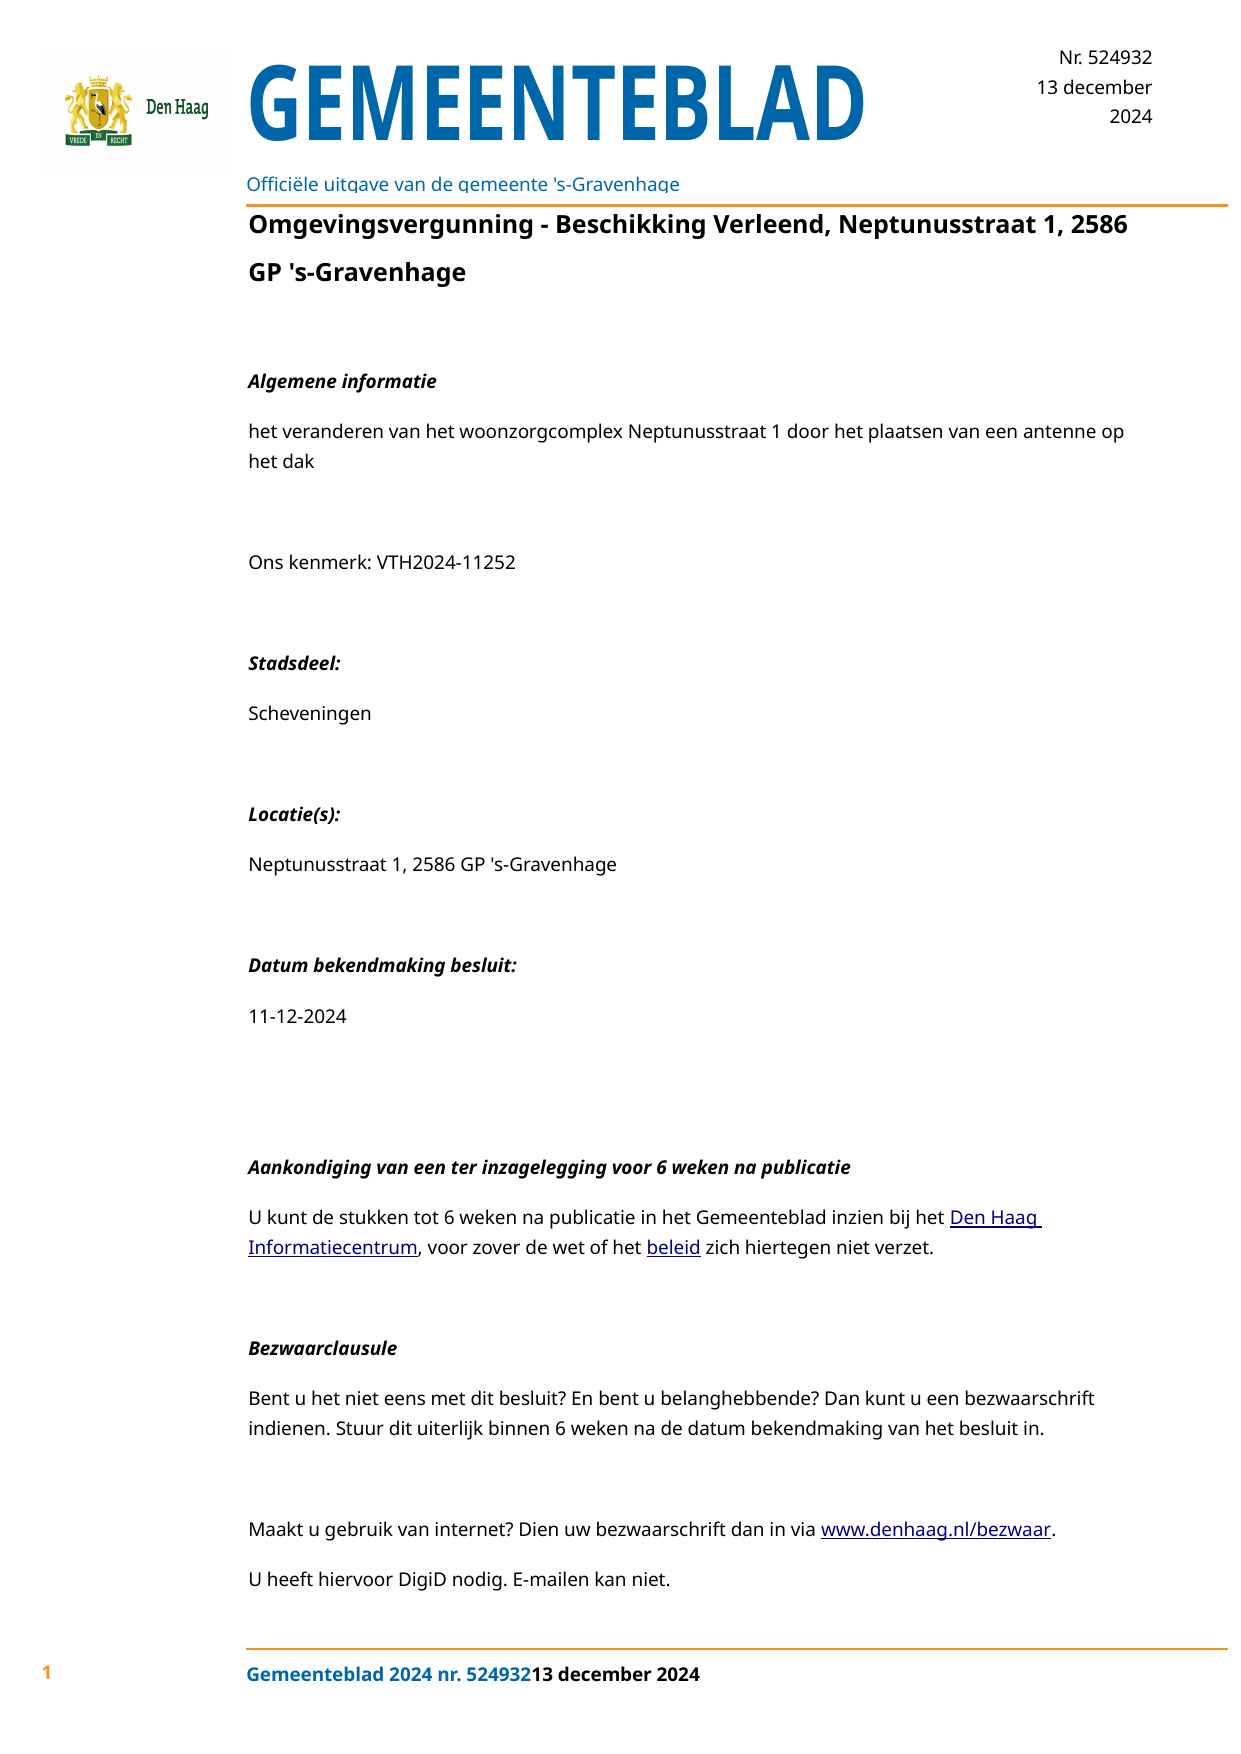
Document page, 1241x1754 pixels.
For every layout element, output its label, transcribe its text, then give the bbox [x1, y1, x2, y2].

text Bezwaarclausule [248, 1335, 1152, 1361]
text Scheveningen [248, 700, 1152, 726]
text U heeft hiervoor DigiD nodig. E-mailen kan niet. [248, 1566, 1152, 1592]
text Neptunusstraat 1, 2586 GP 's-Gravenhage [248, 852, 1152, 877]
text het veranderen van het woonzorgcomplex Neptunusstraat 1 door het plaatsen van een antenne op het dak [248, 419, 1152, 474]
text Locatie(s): [248, 801, 1152, 827]
text Omgevingsvergunning - Beschikking Verleend, Neptunusstraat 1, 2586 GP 's-Gravenhage [248, 207, 1152, 288]
text Ons kenmerk: VTH2024-11252 [248, 549, 1152, 575]
text Stadsdeel: [248, 650, 1152, 676]
text Bent u het niet eens met dit besluit? En bent u belanghebbende? Dan kunt u een bezwaarschrift indienen. Stuur dit uiterlijk binnen 6 weken na de datum bekendmaking van het besluit in. [248, 1385, 1152, 1441]
text Datum bekendmaking besluit: [248, 952, 1152, 978]
text U kunt de stukken tot 6 weken na publicatie in het Gemeenteblad inzien bij het Den Haag Informatiecentrum, voor zover de wet of het beleid zich hiertegen niet verzet. [248, 1204, 1152, 1260]
text Maakt u gebruik van internet? Dien uw bezwaarschrift dan in via www.denhaag.nl/bezwaar. [248, 1516, 1152, 1542]
picture [41, 47, 231, 172]
text Aankondiging van een ter inzagelegging voor 6 weken na publicatie [248, 1154, 1152, 1180]
text 11-12-2024 [248, 1003, 1152, 1029]
text Algemene informatie [248, 368, 1152, 394]
